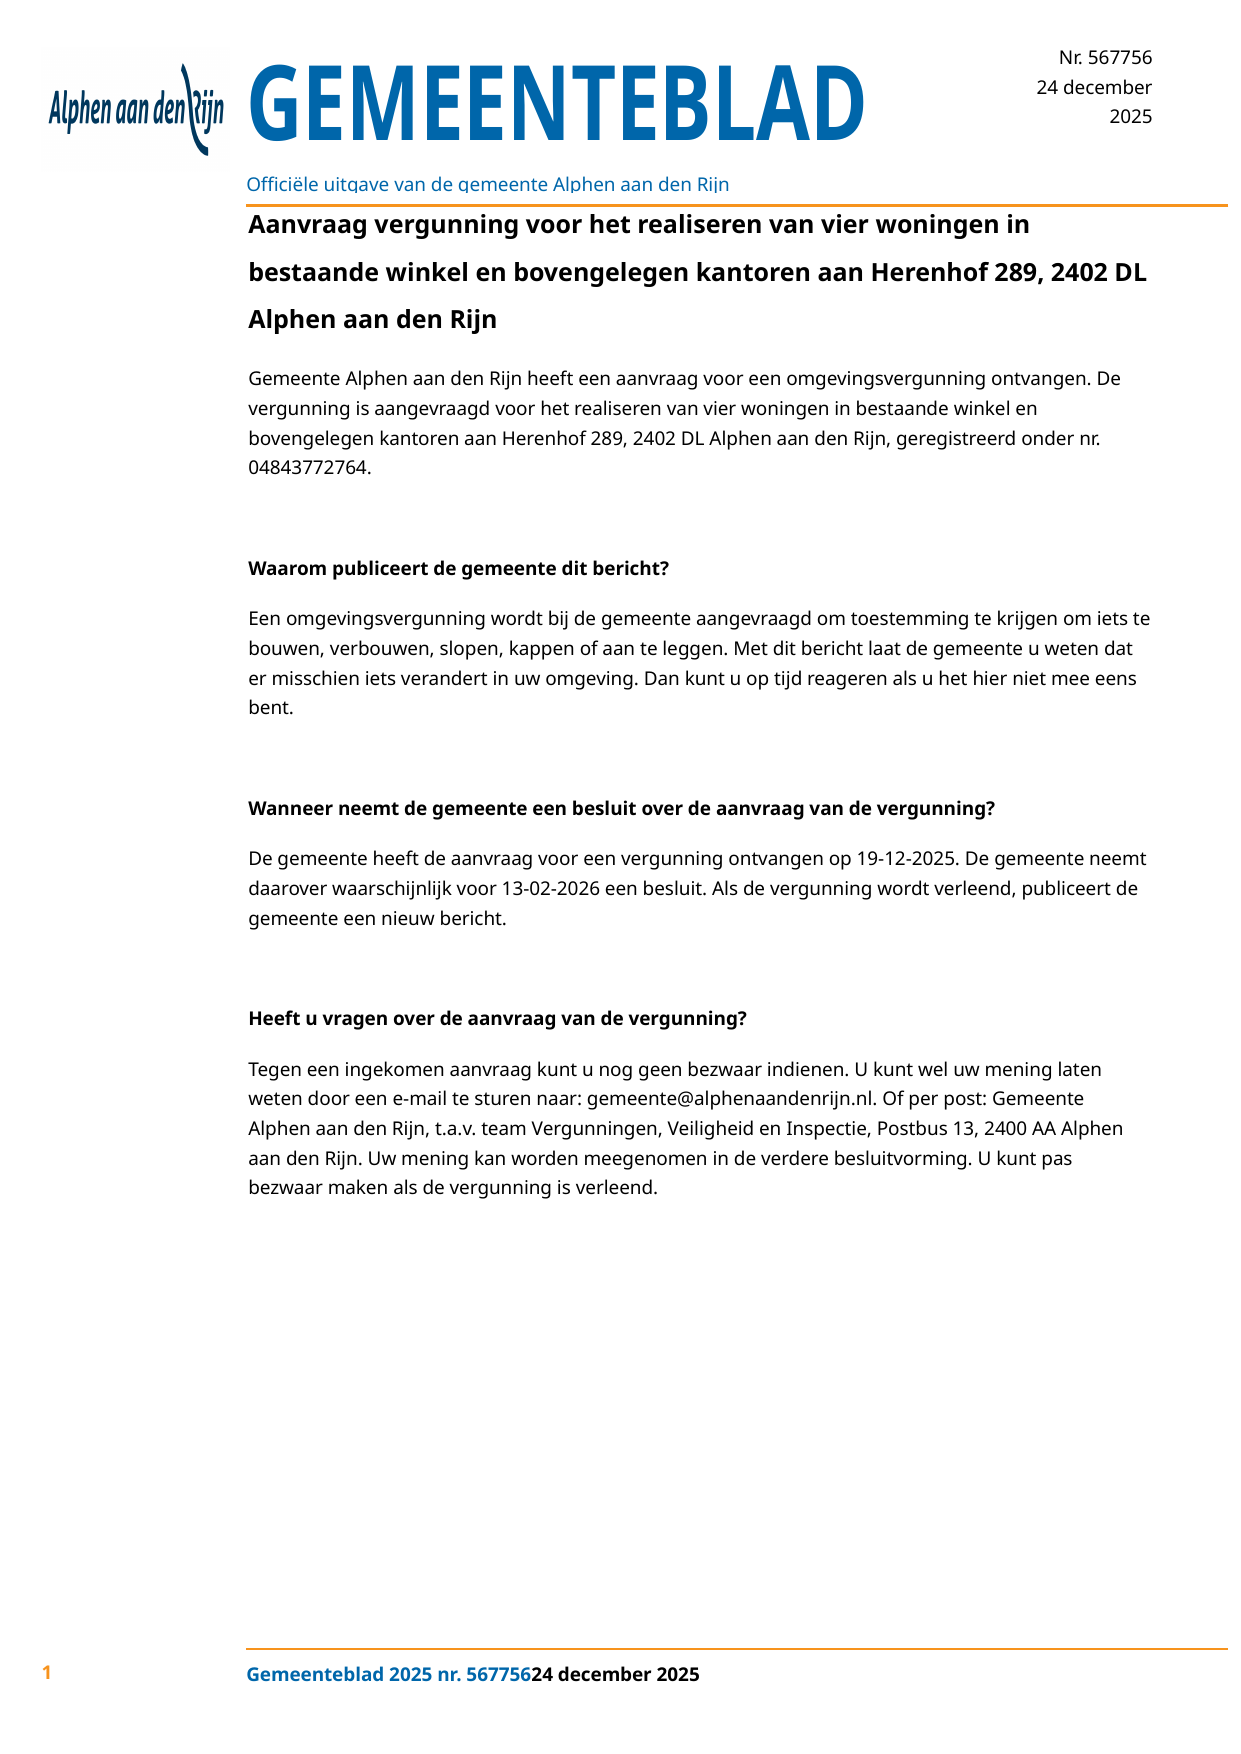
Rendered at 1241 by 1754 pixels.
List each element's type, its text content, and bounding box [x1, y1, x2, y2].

text Gemeente Alphen aan den Rijn heeft een aanvraag voor een omgevingsvergunning ontvangen. De vergunning is aangevraagd voor het realiseren van vier woningen in bestaande winkel en bovengelegen kantoren aan Herenhof 289, 2402 DL Alphen aan den Rijn, geregistreerd onder nr. 04843772764. [248, 366, 1152, 480]
text Tegen een ingekomen aanvraag kunt u nog geen bezwaar indienen. U kunt wel uw mening laten weten door een e-mail te sturen naar: gemeente@alphenaandenrijn.nl. Of per post: Gemeente Alphen aan den Rijn, t.a.v. team Vergunningen, Veiligheid en Inspectie, Postbus 13, 2400 AA Alphen aan den Rijn. Uw mening kan worden meegenomen in de verdere besluitvorming. U kunt pas bezwaar maken als de vergunning is verleend. [248, 1056, 1152, 1200]
text Heeft u vragen over de aanvraag van de vergunning? [248, 1006, 1152, 1031]
text Wanneer neemt de gemeente een besluit over de aanvraag van de vergunning? [248, 795, 1152, 821]
text Waarom publiceert de gemeente dit bericht? [248, 555, 1152, 581]
text Een omgevingsvergunning wordt bij de gemeente aangevraagd om toestemming te krijgen om iets te bouwen, verbouwen, slopen, kappen of aan te leggen. Met dit bericht laat de gemeente u weten dat er misschien iets verandert in uw omgeving. Dan kunt u op tijd reageren als u het hier niet mee eens bent. [248, 606, 1152, 720]
picture [41, 47, 231, 172]
text Aanvraag vergunning voor het realiseren van vier woningen in bestaande winkel en bovengelegen kantoren aan Herenhof 289, 2402 DL Alphen aan den Rijn [248, 207, 1152, 336]
text De gemeente heeft de aanvraag voor een vergunning ontvangen op 19-12-2025. De gemeente neemt daarover waarschijnlijk voor 13-02-2026 een besluit. Als de vergunning wordt verleend, publiceert de gemeente een nieuw bericht. [248, 846, 1152, 930]
